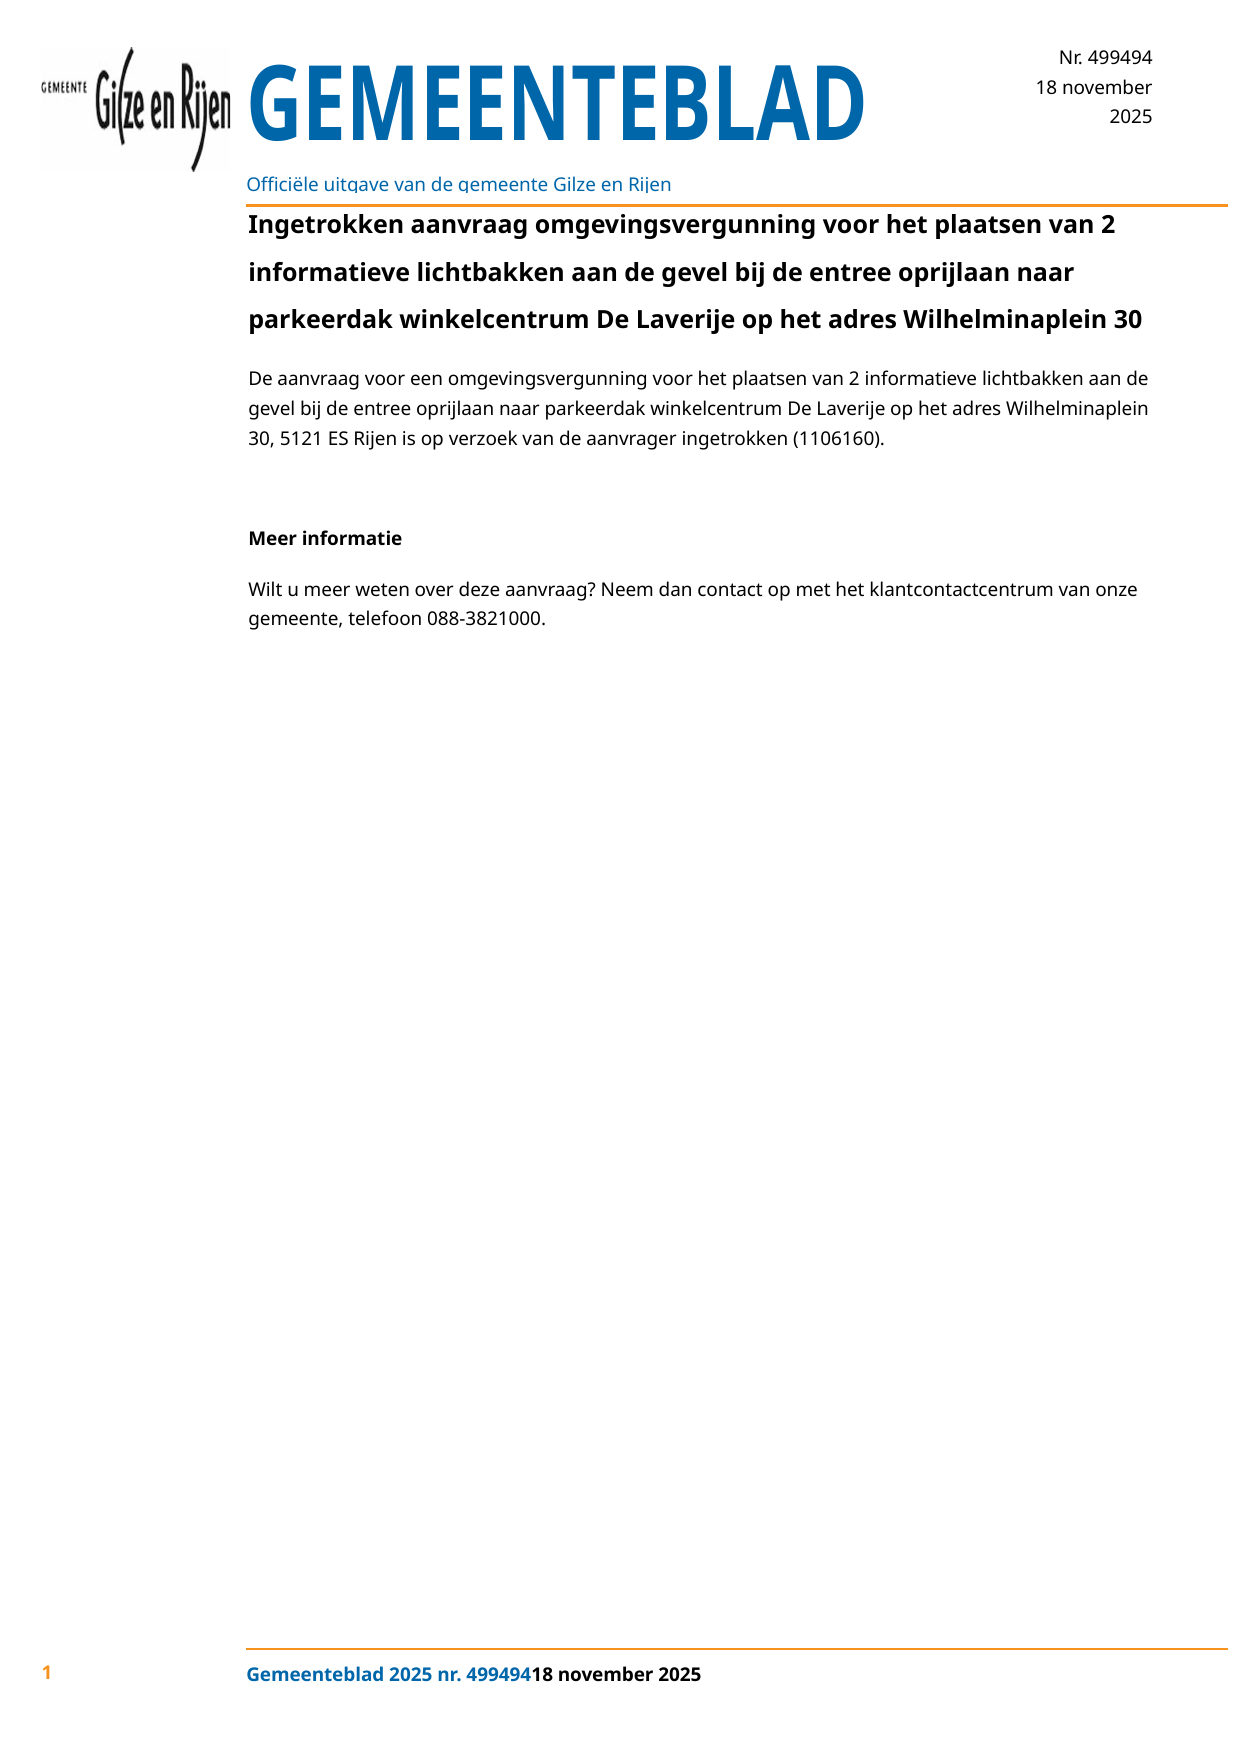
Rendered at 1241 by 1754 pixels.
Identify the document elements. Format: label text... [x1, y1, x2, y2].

text Ingetrokken aanvraag omgevingsvergunning voor het plaatsen van 2 informatieve lichtbakken aan de gevel bij de entree oprijlaan naar parkeerdak winkelcentrum De Laverije op het adres Wilhelminaplein 30 [248, 207, 1152, 336]
text Meer informatie [248, 526, 1152, 551]
text Wilt u meer weten over deze aanvraag? Neem dan contact op met het klantcontactcentrum van onze gemeente, telefoon 088-3821000. [248, 576, 1152, 631]
text De aanvraag voor een omgevingsvergunning voor het plaatsen van 2 informatieve lichtbakken aan de gevel bij de entree oprijlaan naar parkeerdak winkelcentrum De Laverije op het adres Wilhelminaplein 30, 5121 ES Rijen is op verzoek van de aanvrager ingetrokken (1106160). [248, 366, 1152, 450]
picture [41, 47, 231, 172]
